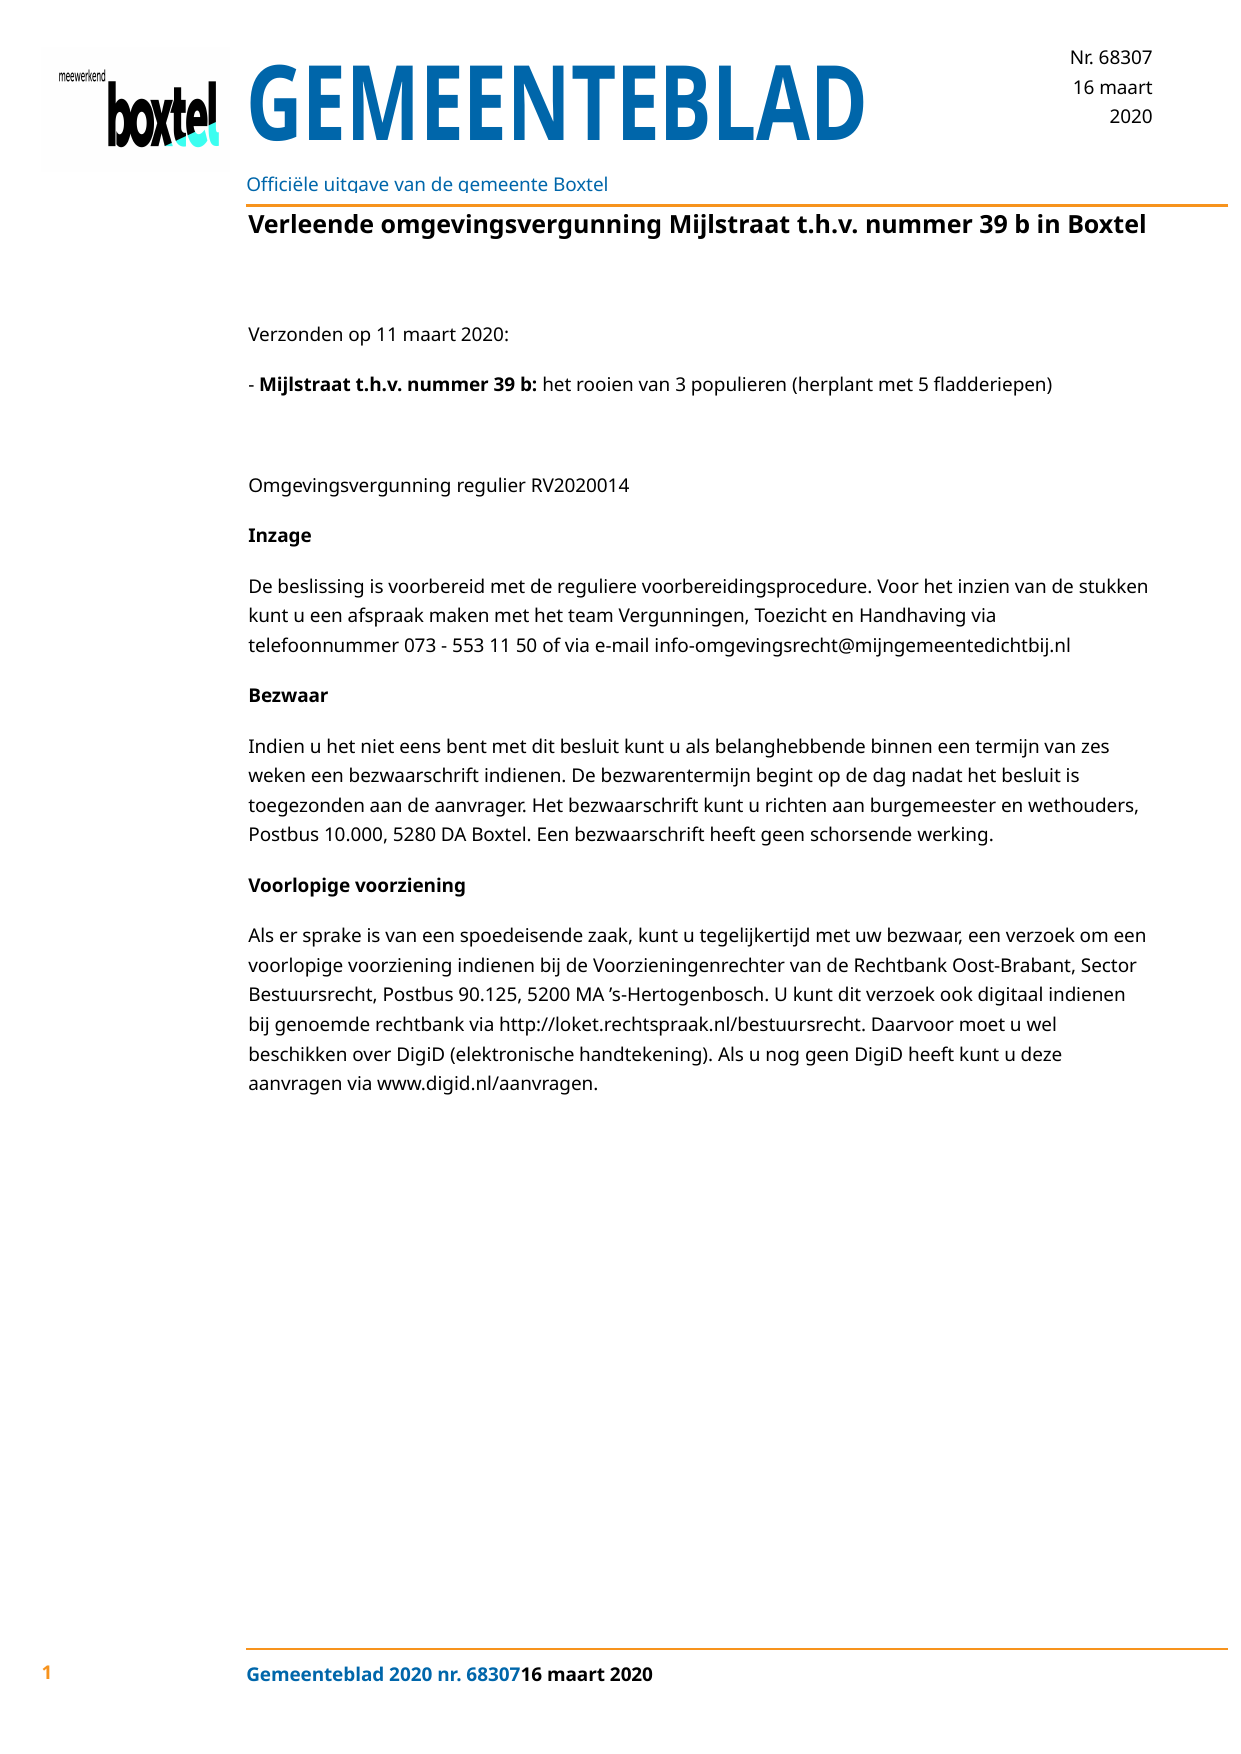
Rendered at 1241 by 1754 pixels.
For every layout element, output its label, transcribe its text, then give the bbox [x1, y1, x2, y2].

text De beslissing is voorbereid met de reguliere voorbereidingsprocedure. Voor het inzien van de stukken kunt u een afspraak maken met het team Vergunningen, Toezicht en Handhaving via telefoonnummer 073 - 553 11 50 of via e-mail info-omgevingsrecht@mijngemeentedichtbij.nl [248, 573, 1152, 658]
text Inzage [248, 522, 1152, 548]
text Verleende omgevingsvergunning Mijlstraat t.h.v. nummer 39 b in Boxtel [248, 207, 1152, 241]
text Verzonden op 11 maart 2020: [248, 321, 1152, 346]
text Indien u het niet eens bent met dit besluit kunt u als belanghebbende binnen een termijn van zes weken een bezwaarschrift indienen. De bezwarentermijn begint op de dag nadat het besluit is toegezonden aan de aanvrager. Het bezwaarschrift kunt u richten aan burgemeester en wethouders, Postbus 10.000, 5280 DA Boxtel. Een bezwaarschrift heeft geen schorsende werking. [248, 733, 1152, 847]
picture [41, 47, 231, 172]
text Omgevingsvergunning regulier RV2020014 [248, 472, 1152, 498]
text Bezwaar [248, 682, 1152, 708]
text Voorlopige voorziening [248, 872, 1152, 898]
text Als er sprake is van een spoedeisende zaak, kunt u tegelijkertijd met uw bezwaar, een verzoek om een voorlopige voorziening indienen bij de Voorzieningenrechter van de Rechtbank Oost-Brabant, Sector Bestuursrecht, Postbus 90.125, 5200 MA ’s-Hertogenbosch. U kunt dit verzoek ook digitaal indienen bij genoemde rechtbank via http://loket.rechtspraak.nl/bestuursrecht. Daarvoor moet u wel beschikken over DigiD (elektronische handtekening). Als u nog geen DigiD heeft kunt u deze aanvragen via www.digid.nl/aanvragen. [248, 922, 1152, 1096]
text - Mijlstraat t.h.v. nummer 39 b: het rooien van 3 populieren (herplant met 5 fladderiepen) [248, 371, 1152, 397]
